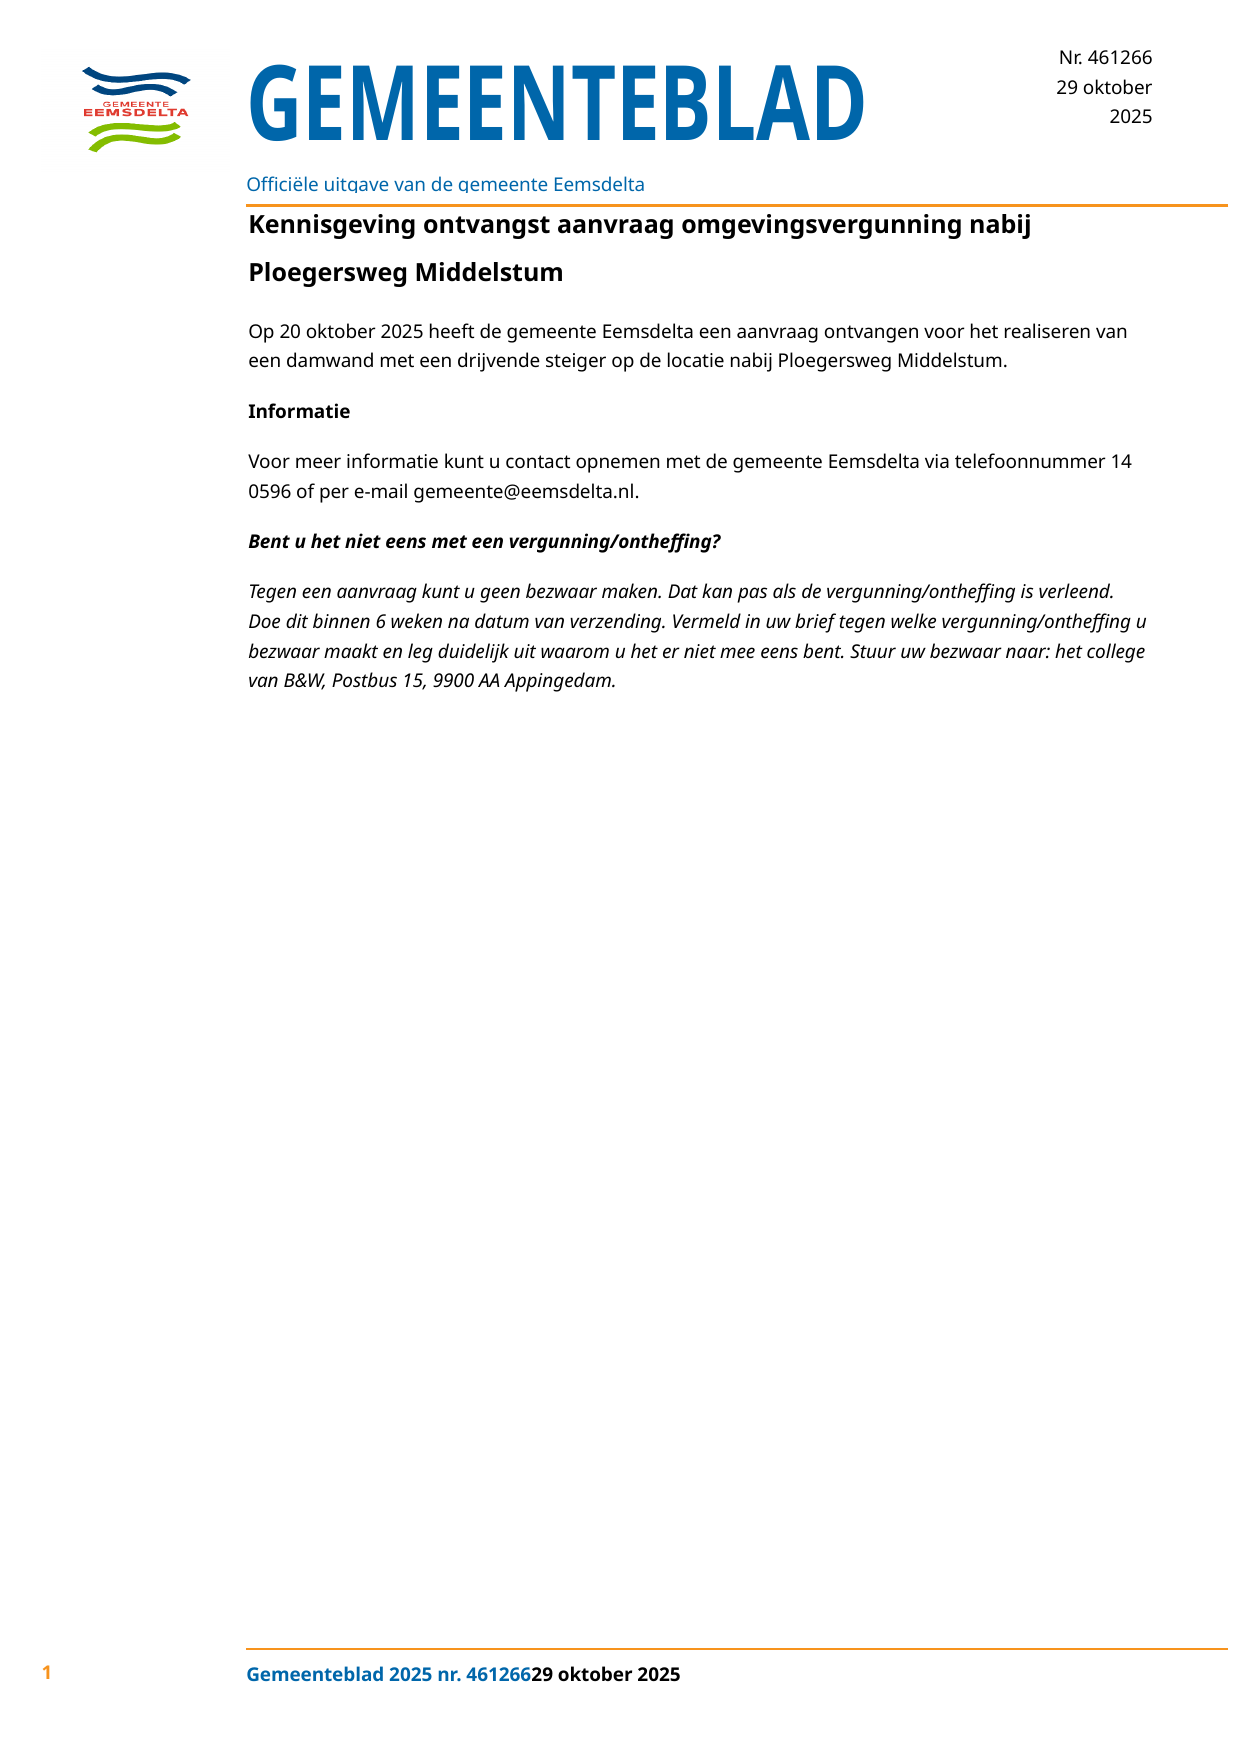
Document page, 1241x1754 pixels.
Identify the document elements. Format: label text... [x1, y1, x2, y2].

text Kennisgeving ontvangst aanvraag omgevingsvergunning nabij Ploegersweg Middelstum [248, 207, 1152, 288]
picture [41, 47, 231, 172]
text Op 20 oktober 2025 heeft de gemeente Eemsdelta een aanvraag ontvangen voor het realiseren van een damwand met een drijvende steiger op de locatie nabij Ploegersweg Middelstum. [248, 318, 1152, 373]
text Informatie [248, 398, 1152, 424]
text Voor meer informatie kunt u contact opnemen met de gemeente Eemsdelta via telefoonnummer 14 0596 of per e-mail gemeente@eemsdelta.nl. [248, 448, 1152, 504]
text Tegen een aanvraag kunt u geen bezwaar maken. Dat kan pas als de vergunning/ontheffing is verleend. Doe dit binnen 6 weken na datum van verzending. Vermeld in uw brief tegen welke vergunning/ontheffing u bezwaar maakt en leg duidelijk uit waarom u het er niet mee eens bent. Stuur uw bezwaar naar: het college van B&W, Postbus 15, 9900 AA Appingedam. [248, 579, 1152, 693]
text Bent u het niet eens met een vergunning/ontheffing? [248, 528, 1152, 554]
